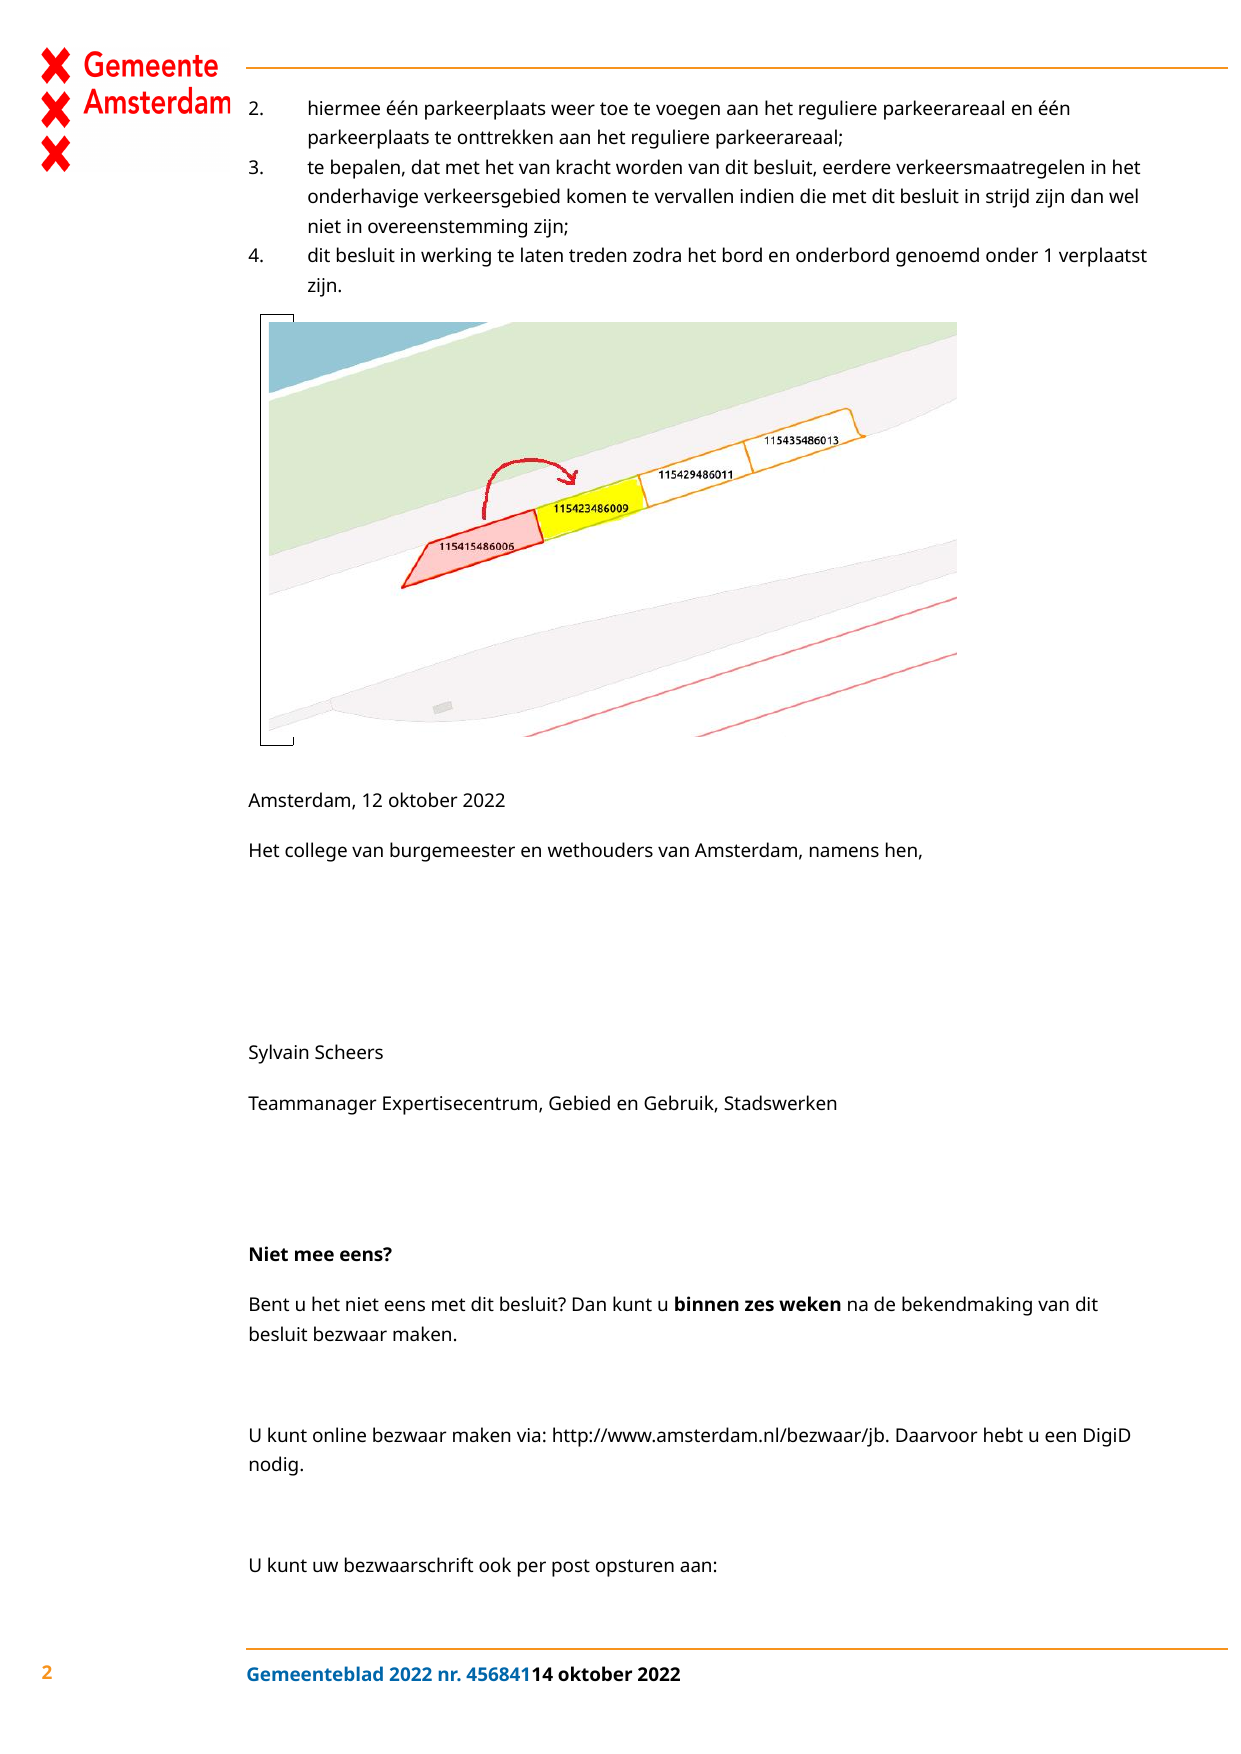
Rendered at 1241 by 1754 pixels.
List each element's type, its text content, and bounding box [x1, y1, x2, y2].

text U kunt online bezwaar maken via: http://www.amsterdam.nl/bezwaar/jb. Daarvoor hebt u een DigiD nodig. [248, 1422, 1152, 1477]
text Bent u het niet eens met dit besluit? Dan kunt u binnen zes weken na de bekendmaking van dit besluit bezwaar maken. [248, 1291, 1152, 1347]
text Het college van burgemeester en wethouders van Amsterdam, namens hen, [248, 838, 1152, 863]
picture [41, 47, 231, 172]
text U kunt uw bezwaarschrift ook per post opsturen aan: [248, 1552, 1152, 1578]
list te bepalen, dat met het van kracht worden van dit besluit, eerdere verkeersmaatregelen in het onderhavige verkeersgebied komen te vervallen indien die met dit besluit in strijd zijn dan wel niet in overeenstemming zijn; [248, 154, 1152, 239]
text Niet mee eens? [248, 1241, 1152, 1267]
picture [268, 322, 957, 737]
text Amsterdam, 12 oktober 2022 [248, 787, 1152, 813]
list hiermee één parkeerplaats weer toe te voegen aan het reguliere parkeerareaal en één parkeerplaats te onttrekken aan het reguliere parkeerareaal; [248, 95, 1152, 150]
text Teammanager Expertisecentrum, Gebied en Gebruik, Stadswerken [248, 1090, 1152, 1116]
text Sylvain Scheers [248, 1039, 1152, 1065]
list dit besluit in werking te laten treden zodra het bord en onderbord genoemd onder 1 verplaatst zijn. [248, 243, 1152, 298]
